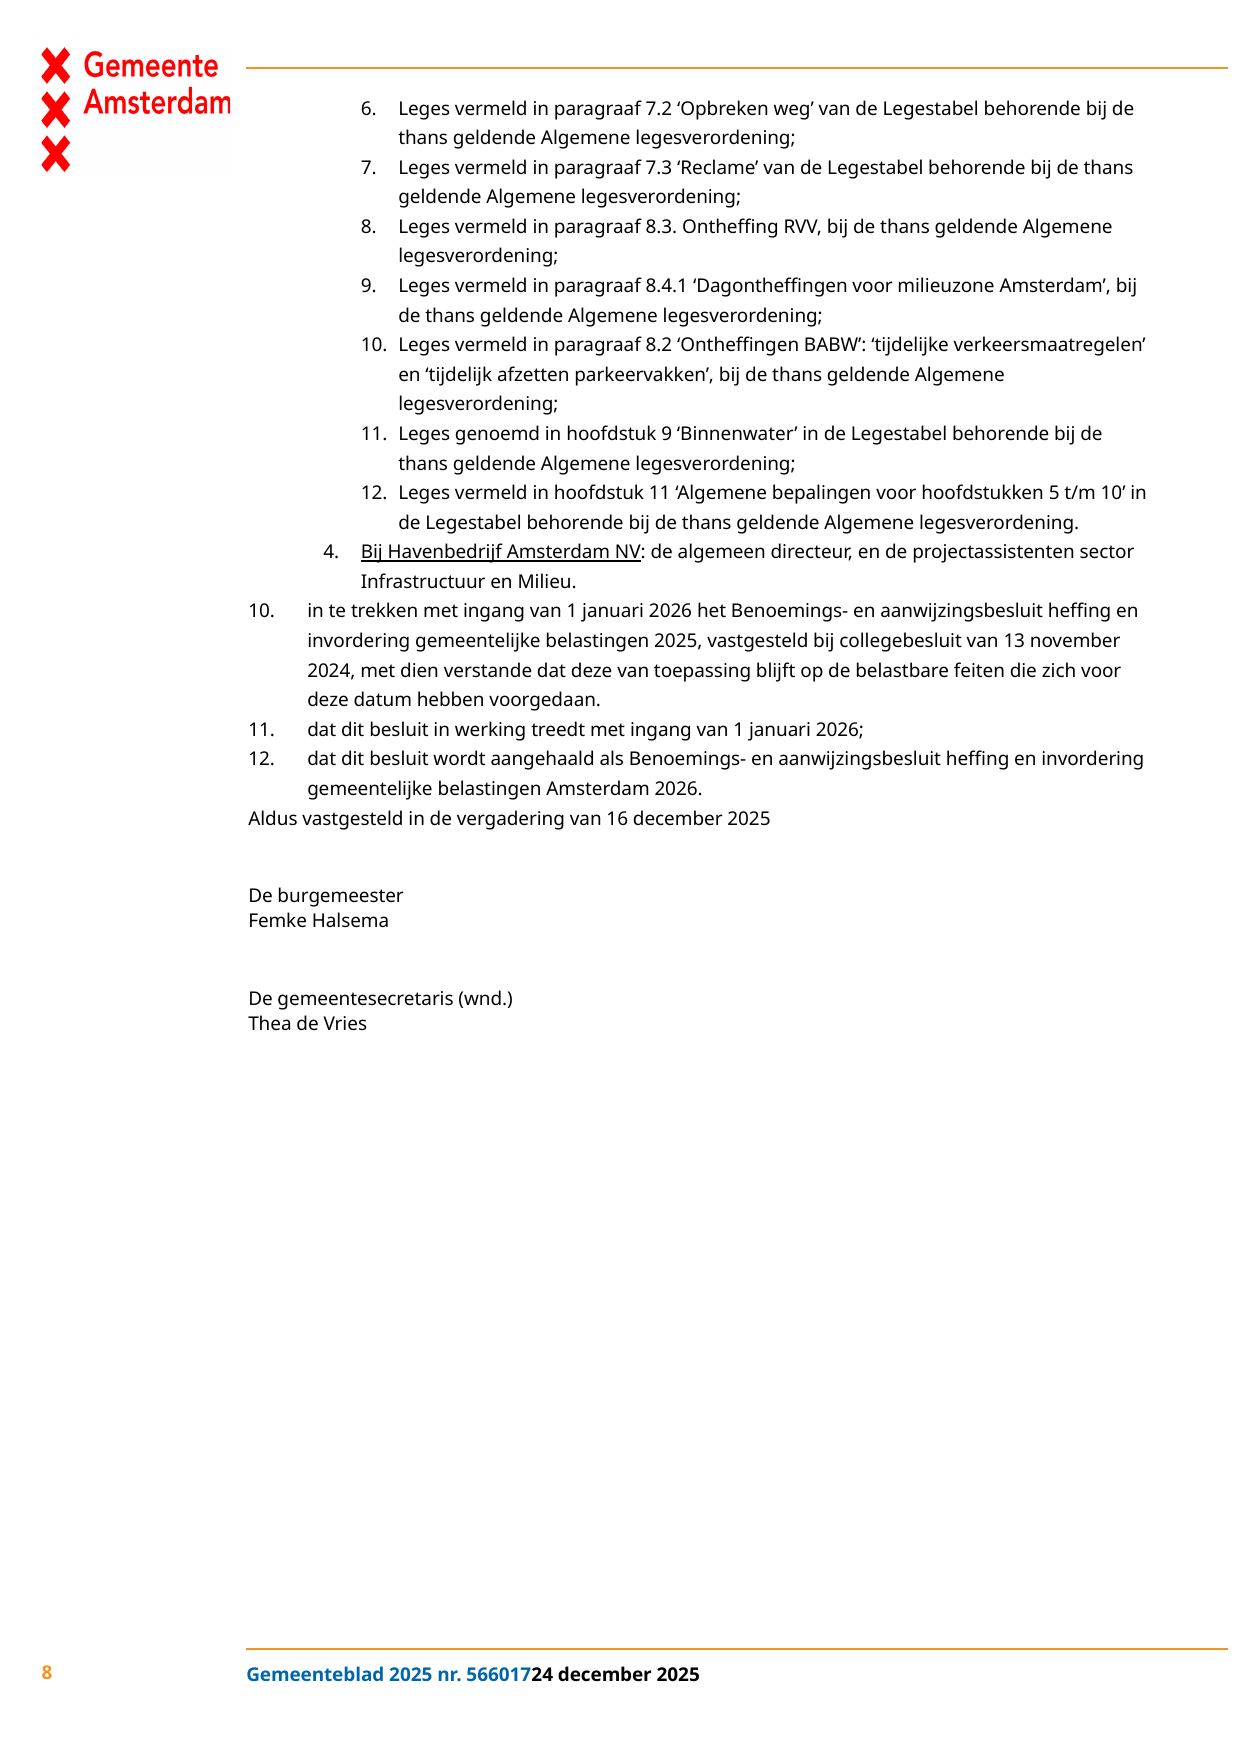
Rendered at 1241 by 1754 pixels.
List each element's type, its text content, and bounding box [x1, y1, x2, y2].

list dat dit besluit wordt aangehaald als Benoemings- en aanwijzingsbesluit heffing en invordering gemeentelijke belastingen Amsterdam 2026. [248, 746, 1152, 801]
text De burgemeester [248, 882, 1152, 908]
list Leges vermeld in paragraaf 8.3. Ontheffing RVV, bij de thans geldende Algemene legesverordening; [361, 213, 1152, 268]
list dat dit besluit in werking treedt met ingang van 1 januari 2026; [248, 716, 1152, 742]
list Leges vermeld in hoofdstuk 11 ‘Algemene bepalingen voor hoofdstukken 5 t/m 10’ in de Legestabel behorende bij de thans geldende Algemene legesverordening. [361, 479, 1152, 535]
text Thea de Vries [248, 1011, 1152, 1036]
text Femke Halsema [248, 908, 1152, 933]
text Aldus vastgesteld in de vergadering van 16 december 2025 [248, 805, 1152, 831]
text De gemeentesecretaris (wnd.) [248, 985, 1152, 1011]
list Leges vermeld in paragraaf 7.3 ‘Reclame’ van de Legestabel behorende bij de thans geldende Algemene legesverordening; [361, 154, 1152, 209]
list Leges vermeld in paragraaf 7.2 ‘Opbreken weg’ van de Legestabel behorende bij de thans geldende Algemene legesverordening; [361, 95, 1152, 150]
list Leges genoemd in hoofdstuk 9 ‘Binnenwater’ in de Legestabel behorende bij de thans geldende Algemene legesverordening; [361, 420, 1152, 476]
picture [41, 47, 231, 172]
list Leges vermeld in paragraaf 8.2 ‘Ontheffingen BABW’: ‘tijdelijke verkeersmaatregelen’ en ‘tijdelijk afzetten parkeervakken’, bij de thans geldende Algemene legesverordening; [361, 331, 1152, 416]
list in te trekken met ingang van 1 januari 2026 het Benoemings- en aanwijzingsbesluit heffing en invordering gemeentelijke belastingen 2025, vastgesteld bij collegebesluit van 13 november 2024, met dien verstande dat deze van toepassing blijft op de belastbare feiten die zich voor deze datum hebben voorgedaan. [248, 598, 1152, 712]
list Bij Havenbedrijf Amsterdam NV: de algemeen directeur, en de projectassistenten sector Infrastructuur en Milieu. [323, 538, 1152, 594]
list Leges vermeld in paragraaf 8.4.1 ‘Dagontheffingen voor milieuzone Amsterdam’, bij de thans geldende Algemene legesverordening; [361, 272, 1152, 328]
